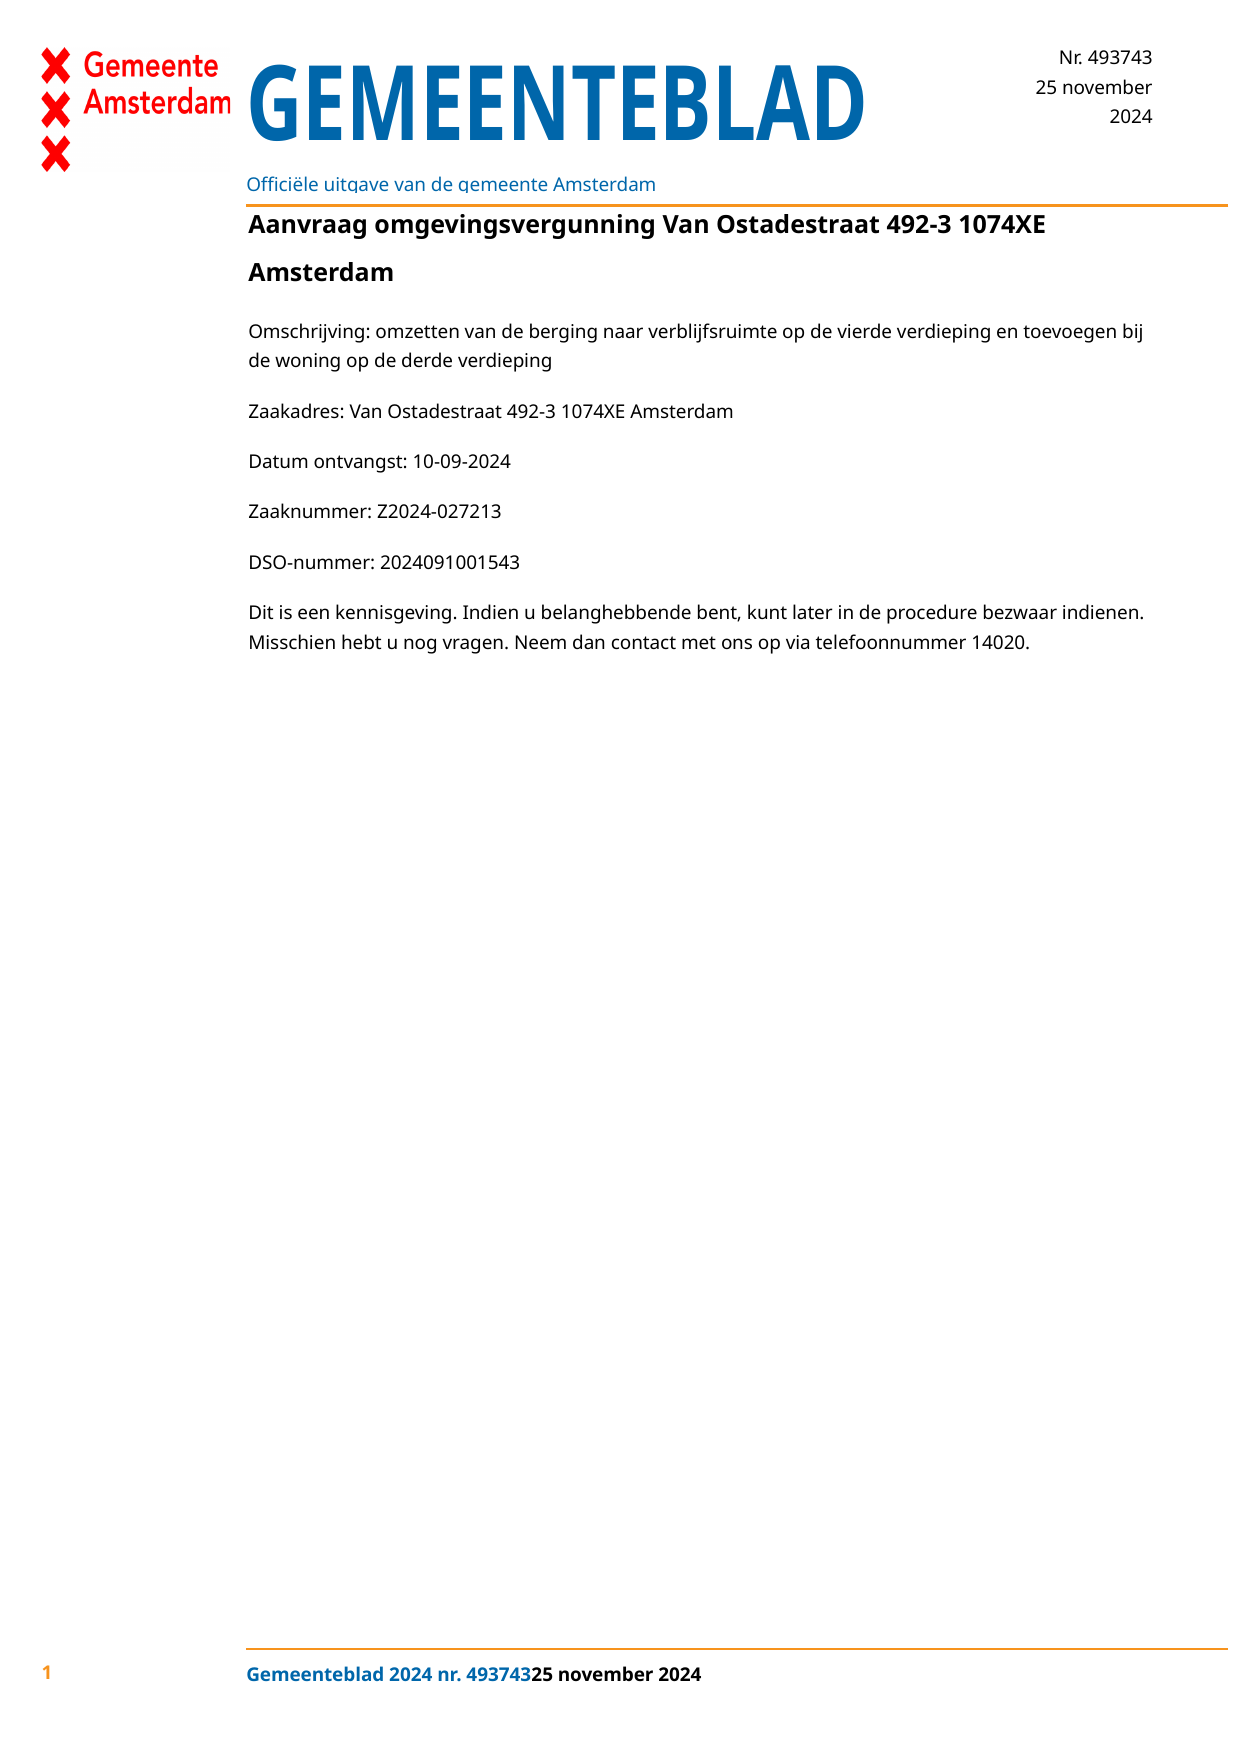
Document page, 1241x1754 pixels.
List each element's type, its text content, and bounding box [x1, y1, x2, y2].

text Aanvraag omgevingsvergunning Van Ostadestraat 492-3 1074XE Amsterdam [248, 207, 1152, 288]
text DSO-nummer: 2024091001543 [248, 549, 1152, 575]
text Dit is een kennisgeving. Indien u belanghebbende bent, kunt later in de procedure bezwaar indienen. Misschien hebt u nog vragen. Neem dan contact met ons op via telefoonnummer 14020. [248, 599, 1152, 655]
text Zaaknummer: Z2024-027213 [248, 499, 1152, 524]
text Omschrijving: omzetten van de berging naar verblijfsruimte op de vierde verdieping en toevoegen bij de woning op de derde verdieping [248, 318, 1152, 373]
picture [41, 47, 231, 172]
text Zaakadres: Van Ostadestraat 492-3 1074XE Amsterdam [248, 398, 1152, 424]
text Datum ontvangst: 10-09-2024 [248, 448, 1152, 474]
